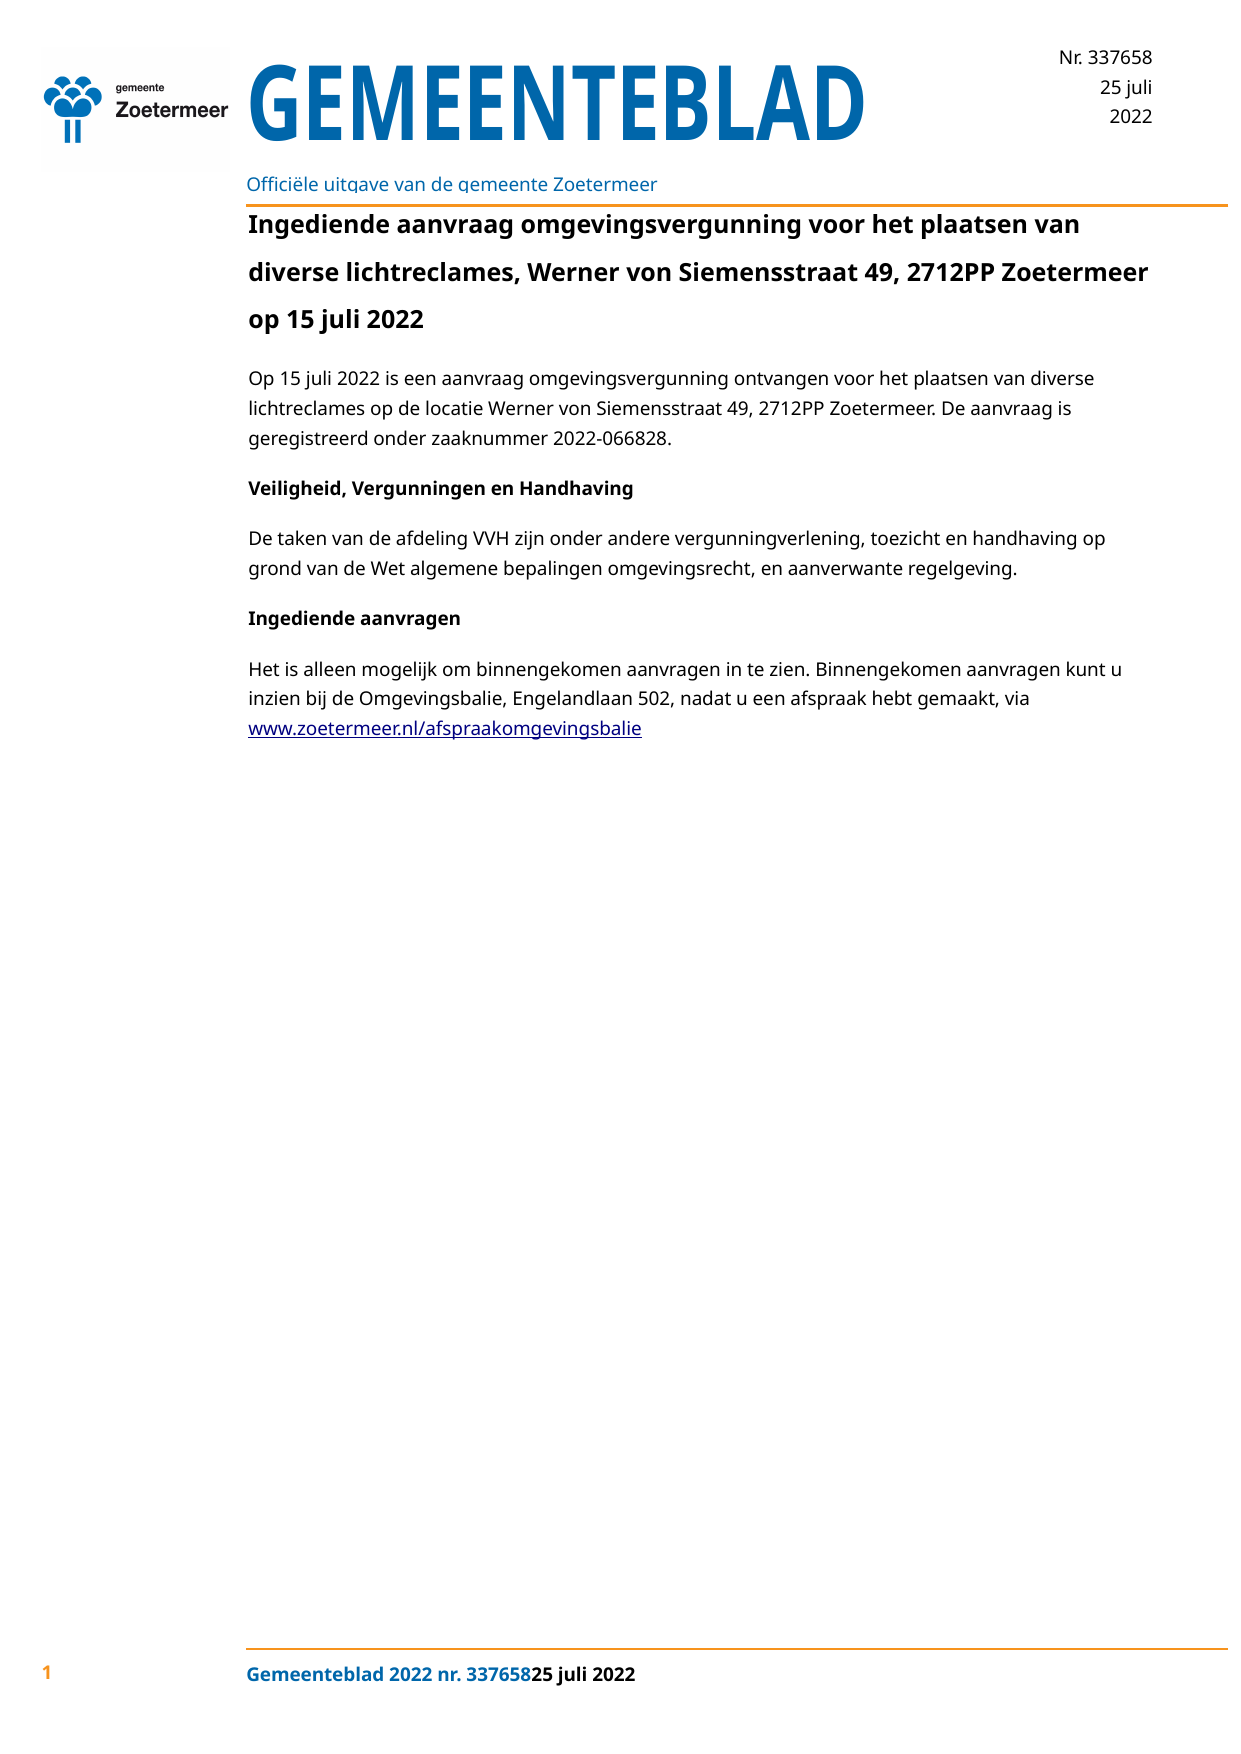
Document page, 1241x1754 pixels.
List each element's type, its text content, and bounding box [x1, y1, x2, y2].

text Ingediende aanvraag omgevingsvergunning voor het plaatsen van diverse lichtreclames, Werner von Siemensstraat 49, 2712PP Zoetermeer op 15 juli 2022 [248, 207, 1152, 336]
text Het is alleen mogelijk om binnengekomen aanvragen in te zien. Binnengekomen aanvragen kunt u inzien bij de Omgevingsbalie, Engelandlaan 502, nadat u een afspraak hebt gemaakt, via www.zoetermeer.nl/afspraakomgevingsbalie [248, 656, 1152, 741]
text Veiligheid, Vergunningen en Handhaving [248, 475, 1152, 501]
text De taken van de afdeling VVH zijn onder andere vergunningverlening, toezicht en handhaving op grond van de Wet algemene bepalingen omgevingsrecht, en aanverwante regelgeving. [248, 526, 1152, 581]
text Ingediende aanvragen [248, 606, 1152, 631]
text Op 15 juli 2022 is een aanvraag omgevingsvergunning ontvangen voor het plaatsen van diverse lichtreclames op de locatie Werner von Siemensstraat 49, 2712PP Zoetermeer. De aanvraag is geregistreerd onder zaaknummer 2022-066828. [248, 366, 1152, 450]
picture [41, 47, 231, 172]
